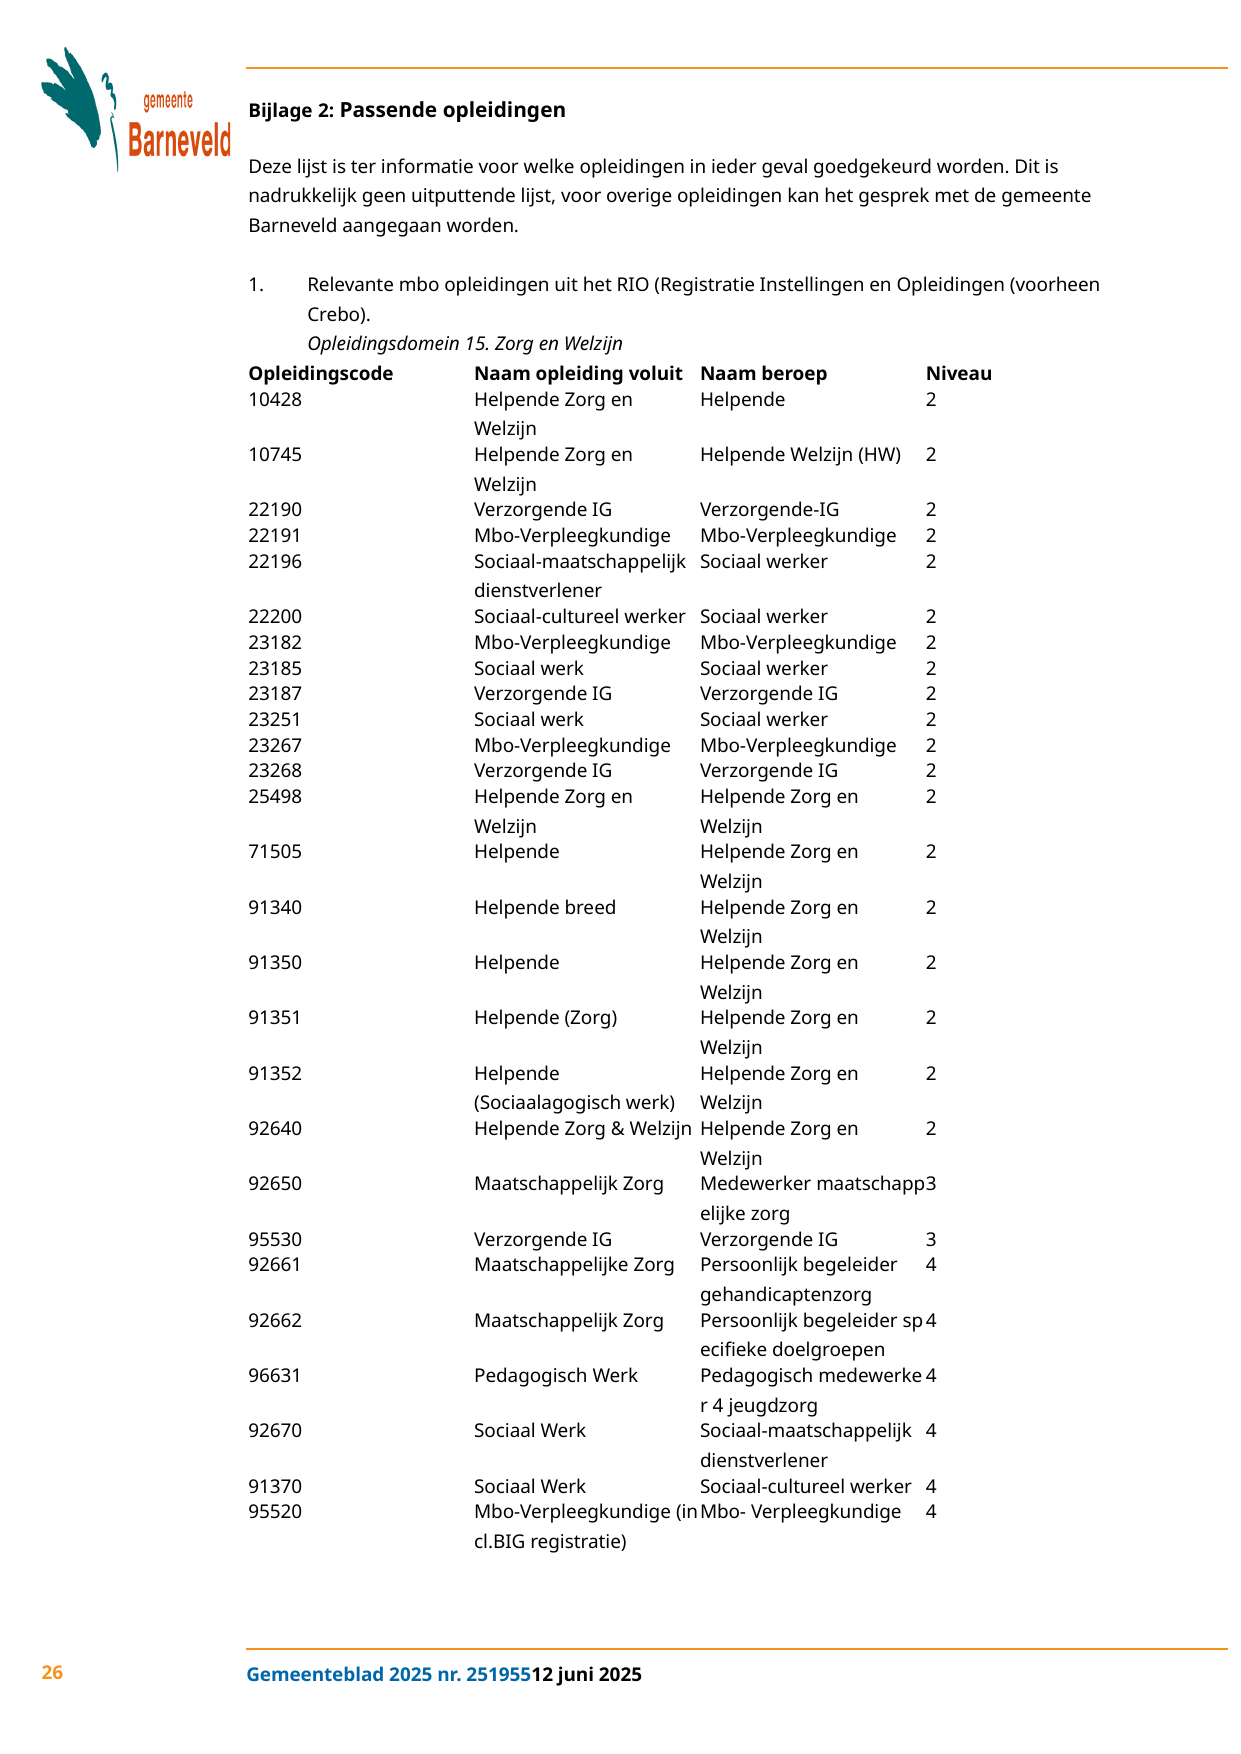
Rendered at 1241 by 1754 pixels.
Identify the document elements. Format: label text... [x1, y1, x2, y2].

table_cell 2 [926, 949, 1152, 1004]
table_cell Sociaal werker [700, 548, 926, 603]
table_cell Mbo-Verpleegkundige [700, 732, 926, 758]
table_header Opleidingscode [248, 360, 474, 386]
table_header Naam beroep [700, 360, 926, 386]
table_cell 2 [926, 522, 1152, 548]
table_cell 23268 [248, 758, 474, 783]
table_cell 2 [926, 894, 1152, 949]
table_cell Sociaal werker [700, 655, 926, 680]
table_cell Mbo-Verpleegkundige (incl.BIG registratie) [474, 1499, 700, 1554]
table_cell Sociaal werker [700, 706, 926, 732]
table_cell Mbo-Verpleegkundige [474, 629, 700, 655]
table_cell Maatschappelijke Zorg [474, 1252, 700, 1307]
table_cell Helpende [474, 839, 700, 894]
table_cell 23185 [248, 655, 474, 680]
table_cell 23187 [248, 680, 474, 706]
table_cell Sociaal werk [474, 706, 700, 732]
table_cell Verzorgende IG [474, 1226, 700, 1252]
table_cell Persoonlijk begeleider gehandicaptenzorg [700, 1252, 926, 1307]
table_cell 91370 [248, 1473, 474, 1498]
table_cell Mbo-Verpleegkundige [474, 522, 700, 548]
table_cell Helpende (Zorg) [474, 1005, 700, 1060]
table_cell Verzorgende IG [474, 680, 700, 706]
picture [41, 47, 231, 172]
table_cell Mbo-Verpleegkundige [700, 522, 926, 548]
table_cell Medewerker maatschappelijke zorg [700, 1171, 926, 1226]
table_cell 2 [926, 783, 1152, 839]
table_cell Mbo- Verpleegkundige [700, 1499, 926, 1554]
table_cell 25498 [248, 783, 474, 839]
table_cell 2 [926, 496, 1152, 522]
table_cell Maatschappelijk Zorg [474, 1307, 700, 1362]
table_cell 71505 [248, 839, 474, 894]
table_cell 2 [926, 441, 1152, 496]
table_cell 3 [926, 1171, 1152, 1226]
table_cell 10745 [248, 441, 474, 496]
table_cell Persoonlijk begeleider specifieke doelgroepen [700, 1307, 926, 1362]
table_cell Helpende Zorg & Welzijn [474, 1115, 700, 1171]
table_cell 92662 [248, 1307, 474, 1362]
table_cell 2 [926, 655, 1152, 680]
table_cell 4 [926, 1499, 1152, 1554]
table_cell Mbo-Verpleegkundige [474, 732, 700, 758]
table_cell Verzorgende IG [700, 680, 926, 706]
table_cell Helpende Zorg en Welzijn [700, 1005, 926, 1060]
table_cell 4 [926, 1252, 1152, 1307]
table_cell 92661 [248, 1252, 474, 1307]
table_cell 91340 [248, 894, 474, 949]
table_cell Helpende breed [474, 894, 700, 949]
table_cell Helpende (Sociaalagogisch werk) [474, 1060, 700, 1115]
table_cell Verzorgende IG [700, 758, 926, 783]
table_cell Verzorgende IG [474, 496, 700, 522]
table_cell Sociaal-cultureel werker [474, 603, 700, 629]
table_cell 2 [926, 758, 1152, 783]
table_cell 91352 [248, 1060, 474, 1115]
list Relevante mbo opleidingen uit het RIO (Registratie Instellingen en Opleidingen (voorheen Crebo). [248, 271, 1152, 327]
table_cell Maatschappelijk Zorg [474, 1171, 700, 1226]
table_cell Helpende Zorg en Welzijn [700, 1060, 926, 1115]
table_cell 10428 [248, 386, 474, 441]
table_cell 91350 [248, 949, 474, 1004]
table_cell Sociaal werker [700, 603, 926, 629]
table_cell Helpende Zorg en Welzijn [700, 894, 926, 949]
table_cell Mbo-Verpleegkundige [700, 629, 926, 655]
table_cell Verzorgende-IG [700, 496, 926, 522]
table_cell 23251 [248, 706, 474, 732]
table_cell 4 [926, 1418, 1152, 1473]
table_cell Sociaal Werk [474, 1418, 700, 1473]
table_cell 2 [926, 1060, 1152, 1115]
table_cell Helpende Zorg en Welzijn [474, 783, 700, 839]
table_cell Helpende Zorg en Welzijn [700, 949, 926, 1004]
table_header Niveau [926, 360, 1152, 386]
table_cell 2 [926, 386, 1152, 441]
table_cell Sociaal-cultureel werker [700, 1473, 926, 1498]
table_cell Sociaal-maatschappelijk dienstverlener [474, 548, 700, 603]
table_cell 2 [926, 680, 1152, 706]
table_cell 96631 [248, 1362, 474, 1417]
table_cell Helpende [474, 949, 700, 1004]
table_cell 2 [926, 629, 1152, 655]
table_cell Helpende Zorg en Welzijn [700, 1115, 926, 1171]
table_cell Helpende Zorg en Welzijn [700, 783, 926, 839]
text Bijlage 2: Passende opleidingen [248, 95, 1152, 123]
table_cell Helpende Zorg en Welzijn [474, 386, 700, 441]
table_cell 92650 [248, 1171, 474, 1226]
list Opleidingsdomein 15. Zorg en Welzijn [248, 330, 1152, 356]
table_cell 2 [926, 1005, 1152, 1060]
table_cell Helpende Welzijn (HW) [700, 441, 926, 496]
table_header Naam opleiding voluit [474, 360, 700, 386]
table_cell 2 [926, 548, 1152, 603]
table_cell Sociaal werk [474, 655, 700, 680]
table_cell 4 [926, 1473, 1152, 1498]
table_cell 22190 [248, 496, 474, 522]
table_cell 23267 [248, 732, 474, 758]
table_cell 22191 [248, 522, 474, 548]
table_cell 92640 [248, 1115, 474, 1171]
table_cell Sociaal Werk [474, 1473, 700, 1498]
table_cell 2 [926, 706, 1152, 732]
table_cell 95520 [248, 1499, 474, 1554]
table_cell 2 [926, 732, 1152, 758]
table_cell 2 [926, 839, 1152, 894]
table_cell Verzorgende IG [700, 1226, 926, 1252]
table_cell Pedagogisch Werk [474, 1362, 700, 1417]
table_cell 91351 [248, 1005, 474, 1060]
table_cell 2 [926, 1115, 1152, 1171]
text Deze lijst is ter informatie voor welke opleidingen in ieder geval goedgekeurd worden. Dit is nadrukkelijk geen uitputtende lijst, voor overige opleidingen kan het gesprek met de gemeente Barneveld aangegaan worden. [248, 153, 1152, 238]
table_cell Pedagogisch medewerker 4 jeugdzorg [700, 1362, 926, 1417]
table_cell Sociaal-maatschappelijk dienstverlener [700, 1418, 926, 1473]
table_cell 4 [926, 1307, 1152, 1362]
table_cell Verzorgende IG [474, 758, 700, 783]
table_cell Helpende Zorg en Welzijn [474, 441, 700, 496]
table_cell 95530 [248, 1226, 474, 1252]
table_cell 23182 [248, 629, 474, 655]
table_cell 92670 [248, 1418, 474, 1473]
table_cell Helpende Zorg en Welzijn [700, 839, 926, 894]
table_cell 2 [926, 603, 1152, 629]
table_cell Helpende [700, 386, 926, 441]
table_cell 22196 [248, 548, 474, 603]
table_cell 22200 [248, 603, 474, 629]
table_cell 3 [926, 1226, 1152, 1252]
table_cell 4 [926, 1362, 1152, 1417]
